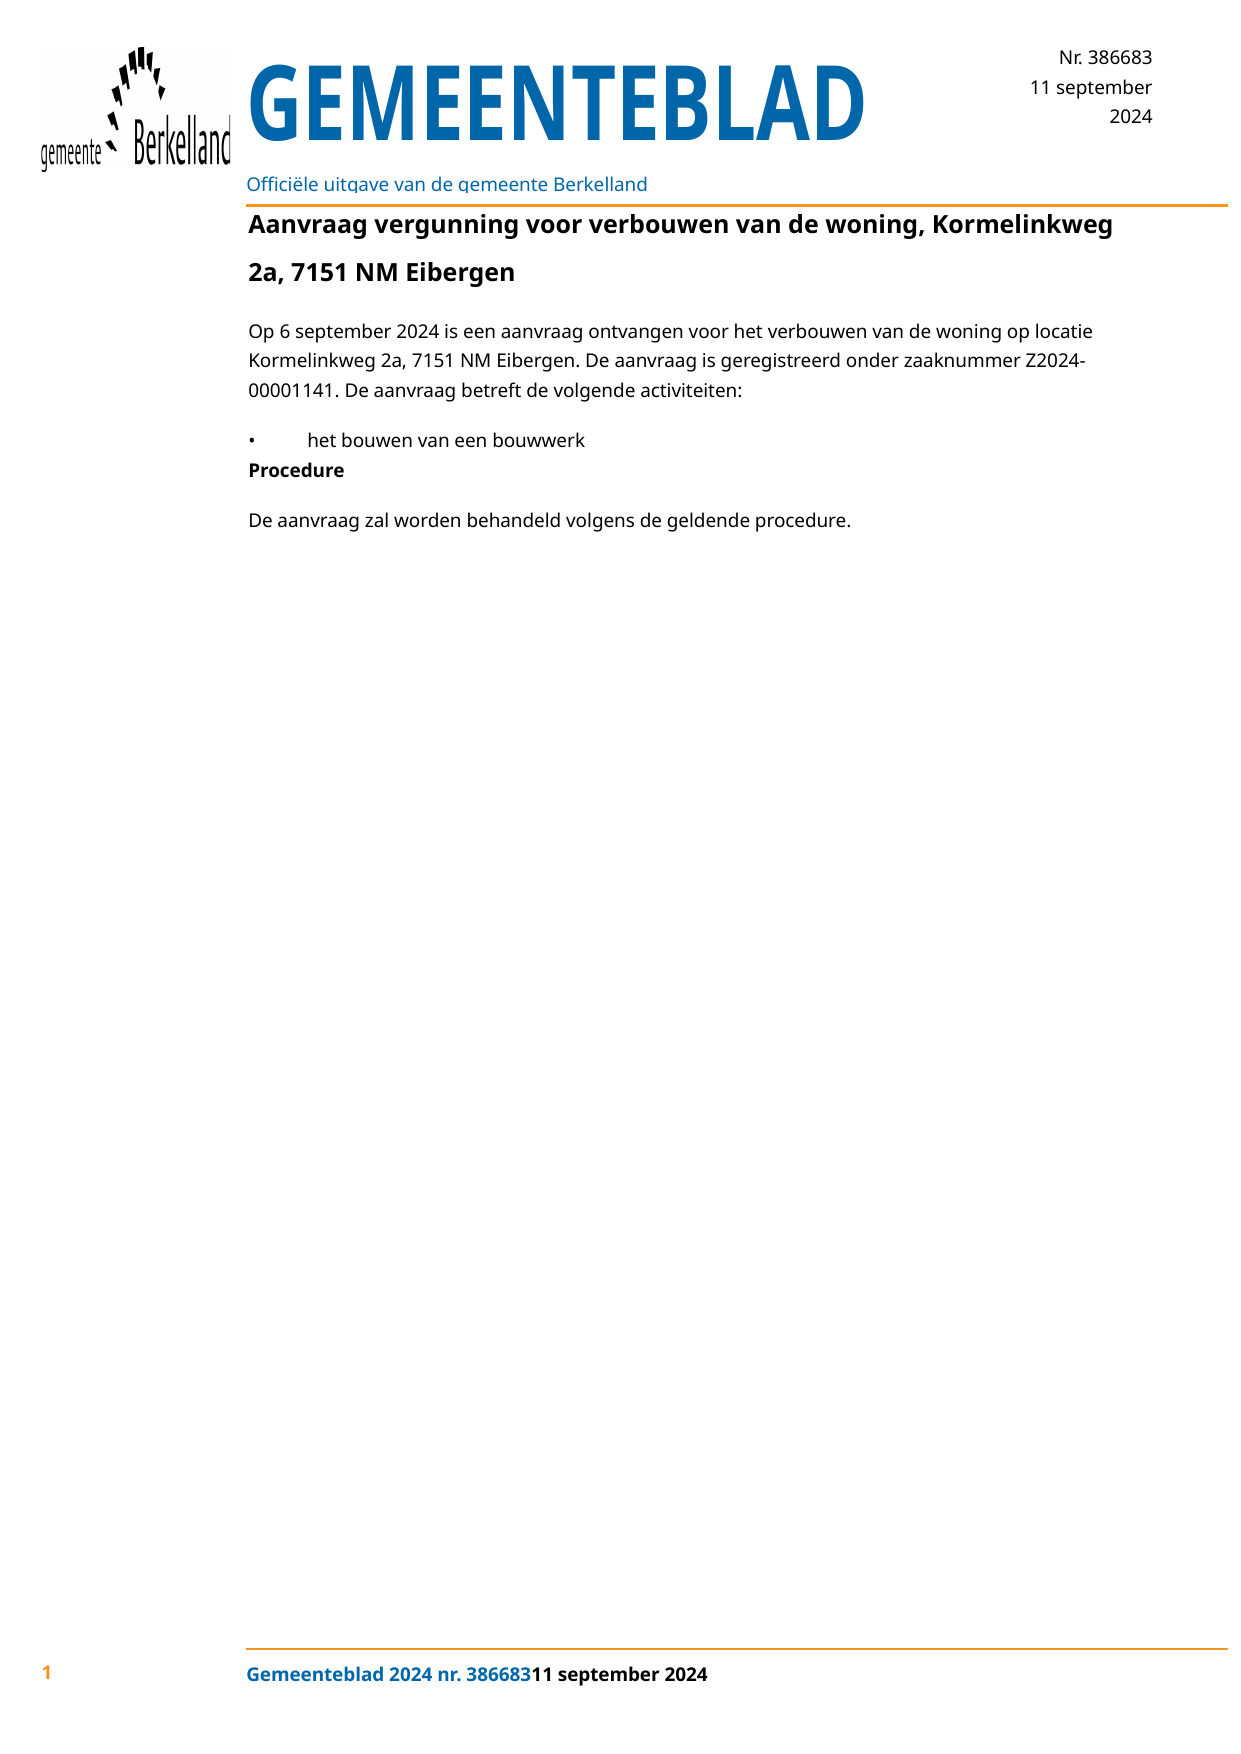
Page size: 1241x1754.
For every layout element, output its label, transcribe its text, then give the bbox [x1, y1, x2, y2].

picture [41, 47, 231, 172]
text Procedure [248, 457, 1152, 483]
text De aanvraag zal worden behandeld volgens de geldende procedure. [248, 507, 1152, 533]
text Aanvraag vergunning voor verbouwen van de woning, Kormelinkweg 2a, 7151 NM Eibergen [248, 207, 1152, 288]
list het bouwen van een bouwwerk [248, 427, 1152, 453]
text Op 6 september 2024 is een aanvraag ontvangen voor het verbouwen van de woning op locatie Kormelinkweg 2a, 7151 NM Eibergen. De aanvraag is geregistreerd onder zaaknummer Z2024-00001141. De aanvraag betreft de volgende activiteiten: [248, 318, 1152, 403]
